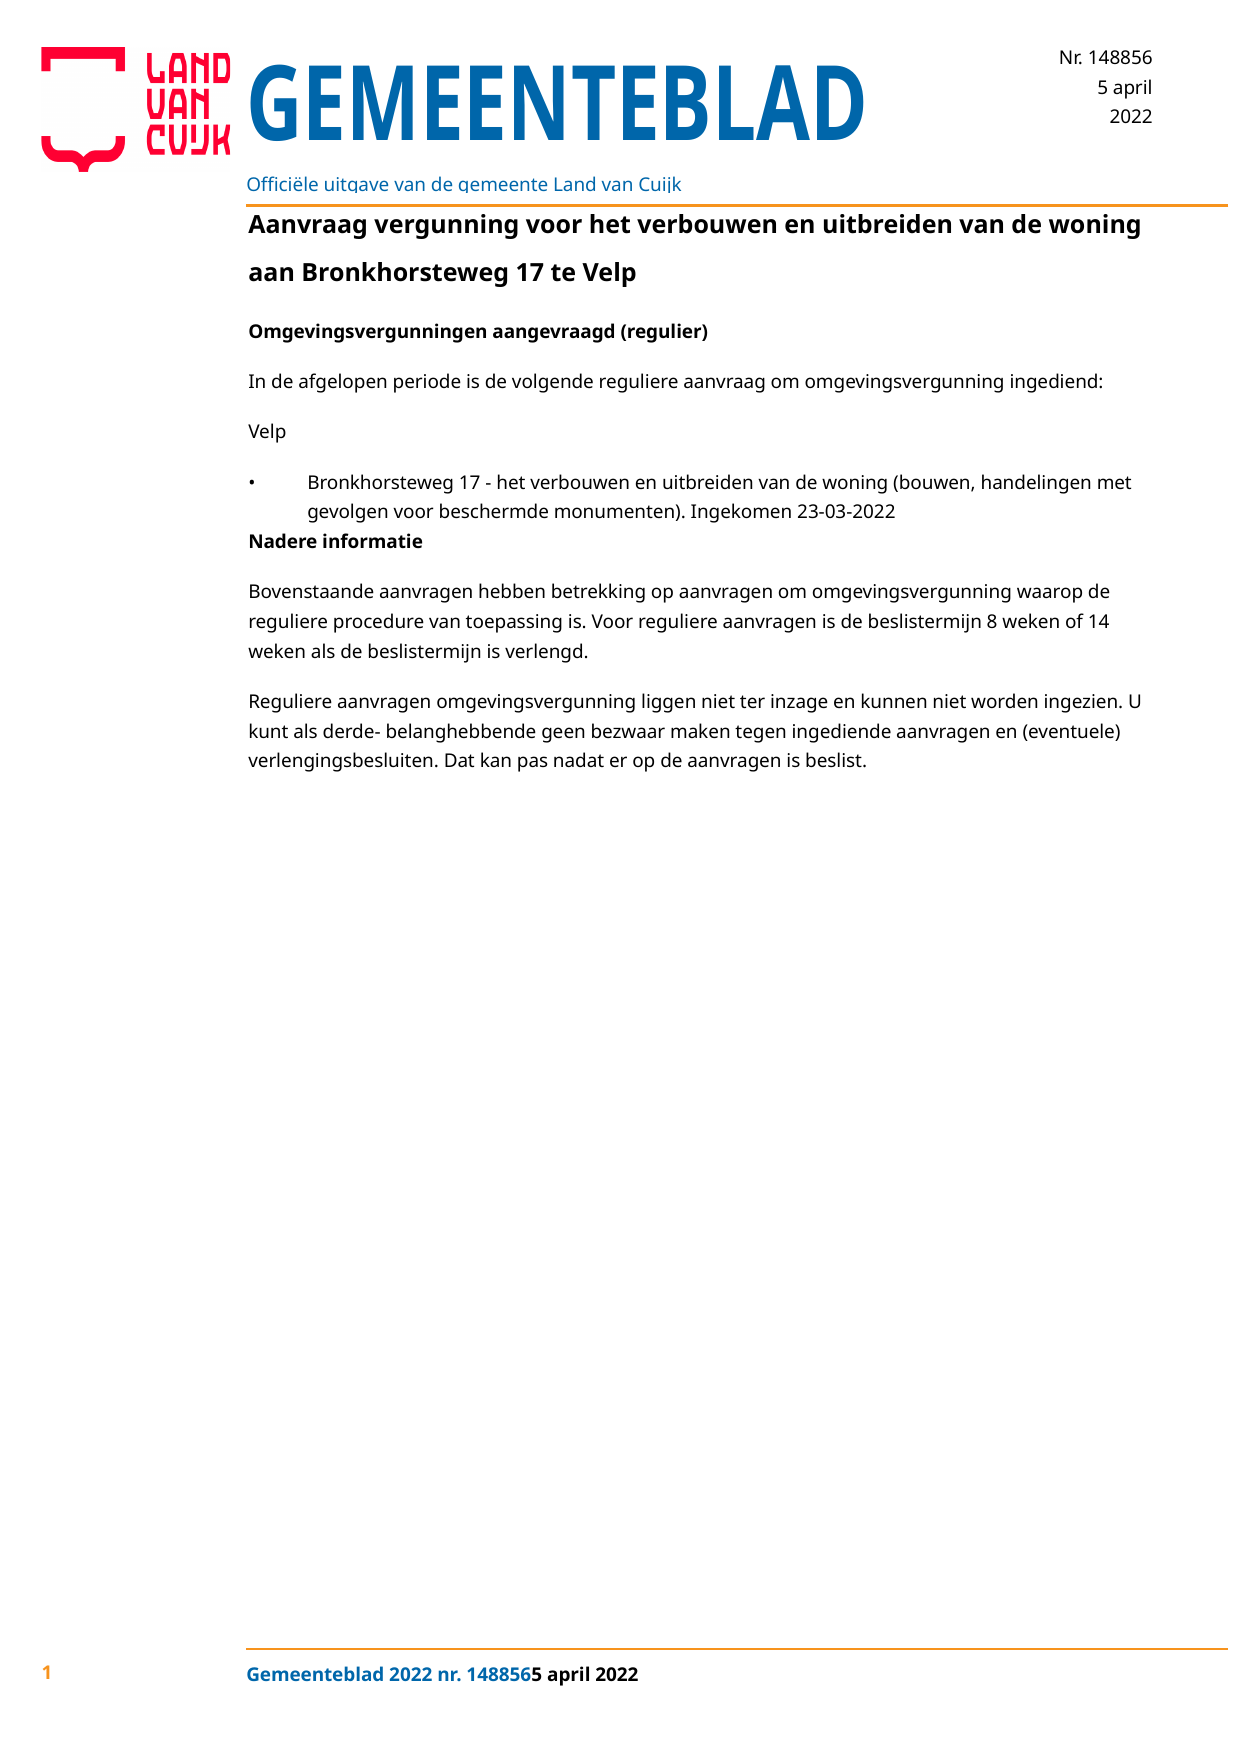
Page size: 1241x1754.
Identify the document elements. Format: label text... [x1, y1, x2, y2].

picture [41, 47, 231, 172]
text Omgevingsvergunningen aangevraagd (regulier) [248, 318, 1152, 344]
text Velp [248, 419, 1152, 444]
text Nadere informatie [248, 528, 1152, 554]
text Bovenstaande aanvragen hebben betrekking op aanvragen om omgevingsvergunning waarop de reguliere procedure van toepassing is. Voor reguliere aanvragen is de beslistermijn 8 weken of 14 weken als de beslistermijn is verlengd. [248, 579, 1152, 664]
text Reguliere aanvragen omgevingsvergunning liggen niet ter inzage en kunnen niet worden ingezien. U kunt als derde- belanghebbende geen bezwaar maken tegen ingediende aanvragen en (eventuele) verlengingsbesluiten. Dat kan pas nadat er op de aanvragen is beslist. [248, 688, 1152, 773]
list Bronkhorsteweg 17 - het verbouwen en uitbreiden van de woning (bouwen, handelingen met gevolgen voor beschermde monumenten). Ingekomen 23-03-2022 [248, 469, 1152, 524]
text In de afgelopen periode is de volgende reguliere aanvraag om omgevingsvergunning ingediend: [248, 368, 1152, 394]
text Aanvraag vergunning voor het verbouwen en uitbreiden van de woning aan Bronkhorsteweg 17 te Velp [248, 207, 1152, 288]
